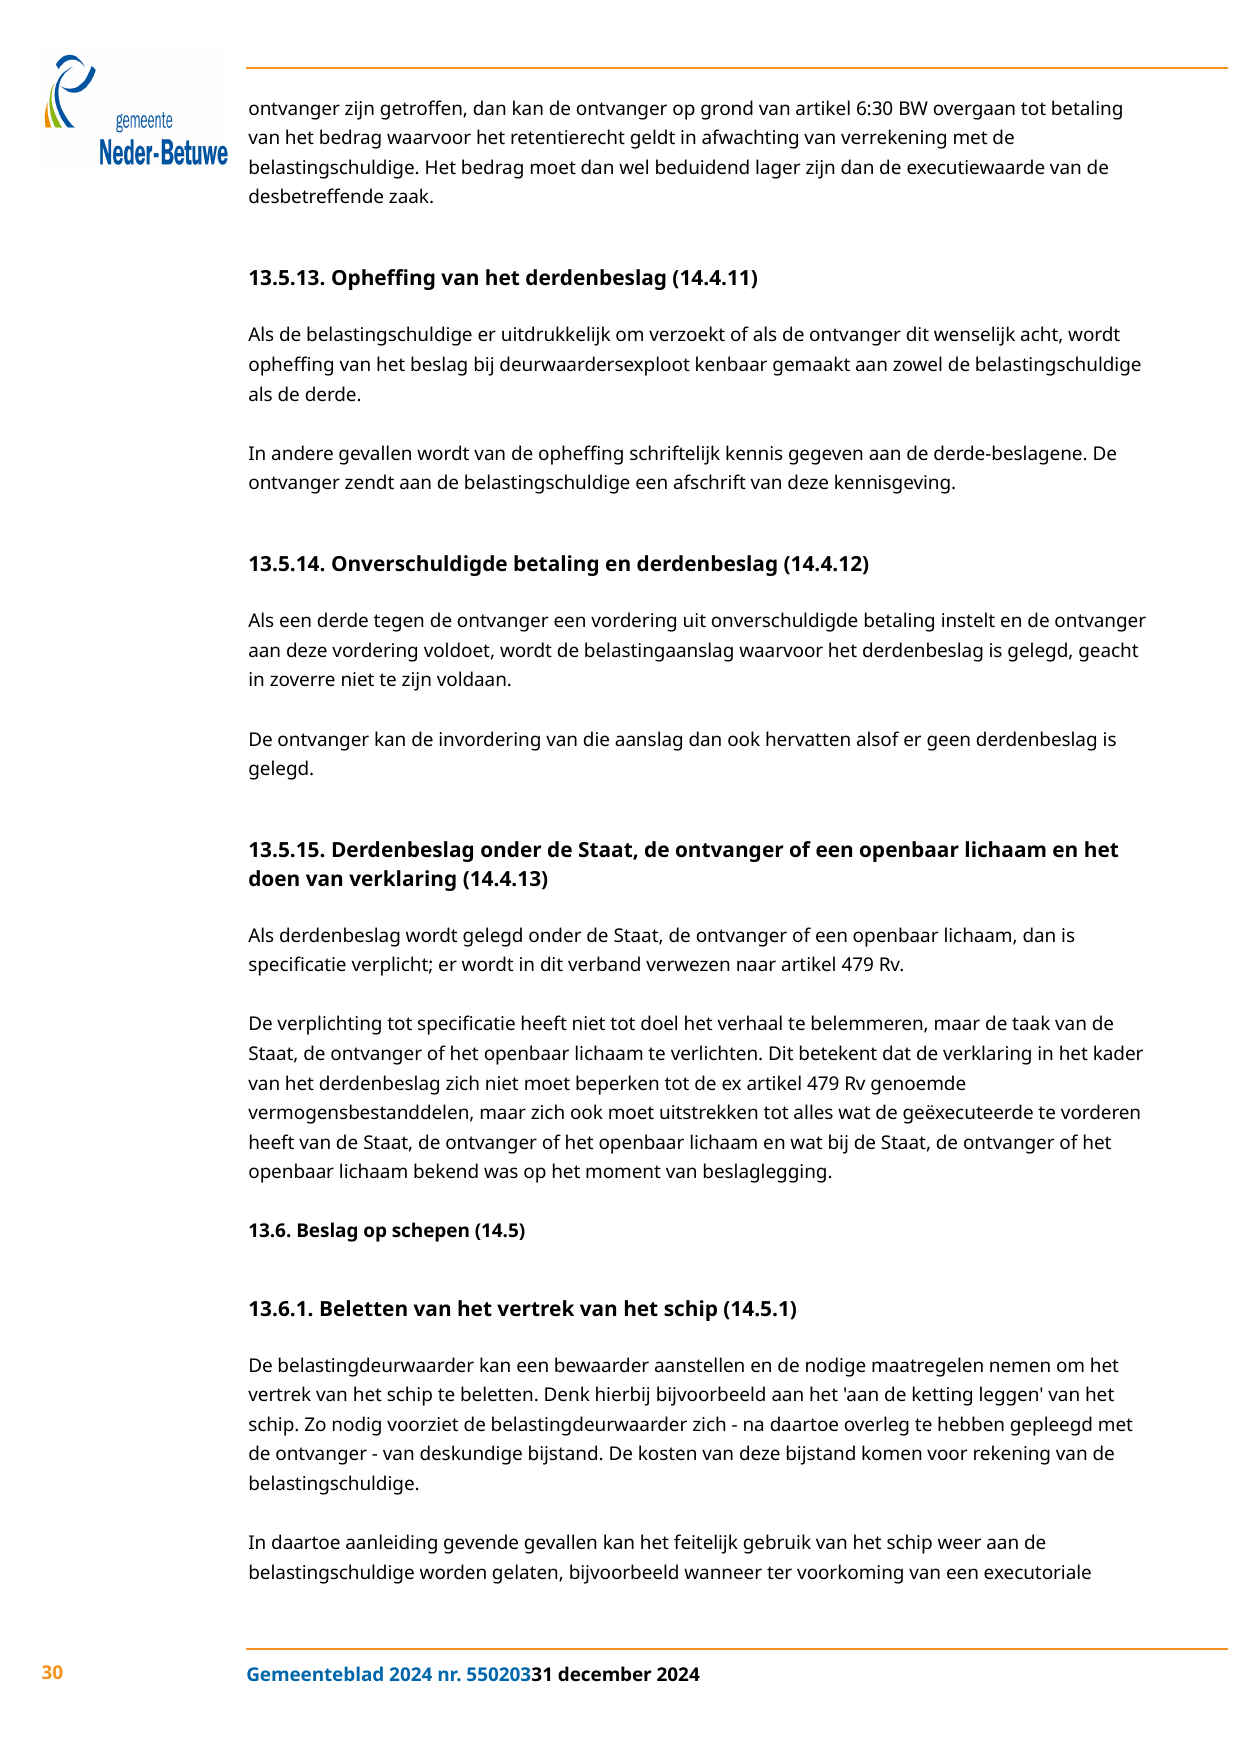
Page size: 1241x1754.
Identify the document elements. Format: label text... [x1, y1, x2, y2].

text In daartoe aanleiding gevende gevallen kan het feitelijk gebruik van het schip weer aan de belastingschuldige worden gelaten, bijvoorbeeld wanneer ter voorkoming van een executoriale [248, 1529, 1152, 1585]
text In andere gevallen wordt van de opheffing schriftelijk kennis gegeven aan de derde-beslagene. De ontvanger zendt aan de belastingschuldige een afschrift van deze kennisgeving. [248, 440, 1152, 495]
text Als een derde tegen de ontvanger een vordering uit onverschuldigde betaling instelt en de ontvanger aan deze vordering voldoet, wordt de belastingaanslag waarvoor het derdenbeslag is gelegd, geacht in zoverre niet te zijn voldaan. [248, 607, 1152, 692]
text De ontvanger kan de invordering van die aanslag dan ook hervatten alsof er geen derdenbeslag is gelegd. [248, 726, 1152, 781]
text 13.5.13. Opheffing van het derdenbeslag (14.4.11) [248, 263, 1152, 292]
picture [41, 47, 231, 172]
text 13.5.14. Onverschuldigde betaling en derdenbeslag (14.4.12) [248, 549, 1152, 578]
text De verplichting tot specificatie heeft niet tot doel het verhaal te belemmeren, maar de taak van de Staat, de ontvanger of het openbaar lichaam te verlichten. Dit betekent dat de verklaring in het kader van het derdenbeslag zich niet moet beperken tot de ex artikel 479 Rv genoemde vermogensbestanddelen, maar zich ook moet uitstrekken tot alles wat de geëxecuteerde te vorderen heeft van de Staat, de ontvanger of het openbaar lichaam en wat bij de Staat, de ontvanger of het openbaar lichaam bekend was op het moment van beslaglegging. [248, 1011, 1152, 1184]
text 13.5.15. Derdenbeslag onder de Staat, de ontvanger of een openbaar lichaam en het doen van verklaring (14.4.13) [248, 835, 1152, 892]
text Als de belastingschuldige er uitdrukkelijk om verzoekt of als de ontvanger dit wenselijk acht, wordt opheffing van het beslag bij deurwaardersexploot kenbaar gemaakt aan zowel de belastingschuldige als de derde. [248, 322, 1152, 406]
text Als derdenbeslag wordt gelegd onder de Staat, de ontvanger of een openbaar lichaam, dan is specificatie verplicht; er wordt in dit verband verwezen naar artikel 479 Rv. [248, 922, 1152, 977]
text 13.6. Beslag op schepen (14.5) [248, 1218, 1152, 1243]
text 13.6.1. Beletten van het vertrek van het schip (14.5.1) [248, 1294, 1152, 1322]
text De belastingdeurwaarder kan een bewaarder aanstellen en de nodige maatregelen nemen om het vertrek van het schip te beletten. Denk hierbij bijvoorbeeld aan het 'aan de ketting leggen' van het schip. Zo nodig voorziet de belastingdeurwaarder zich - na daartoe overleg te hebben gepleegd met de ontvanger - van deskundige bijstand. De kosten van deze bijstand komen voor rekening van de belastingschuldige. [248, 1352, 1152, 1496]
text ontvanger zijn getroffen, dan kan de ontvanger op grond van artikel 6:30 BW overgaan tot betaling van het bedrag waarvoor het retentierecht geldt in afwachting van verrekening met de belastingschuldige. Het bedrag moet dan wel beduidend lager zijn dan de executiewaarde van de desbetreffende zaak. [248, 95, 1152, 209]
